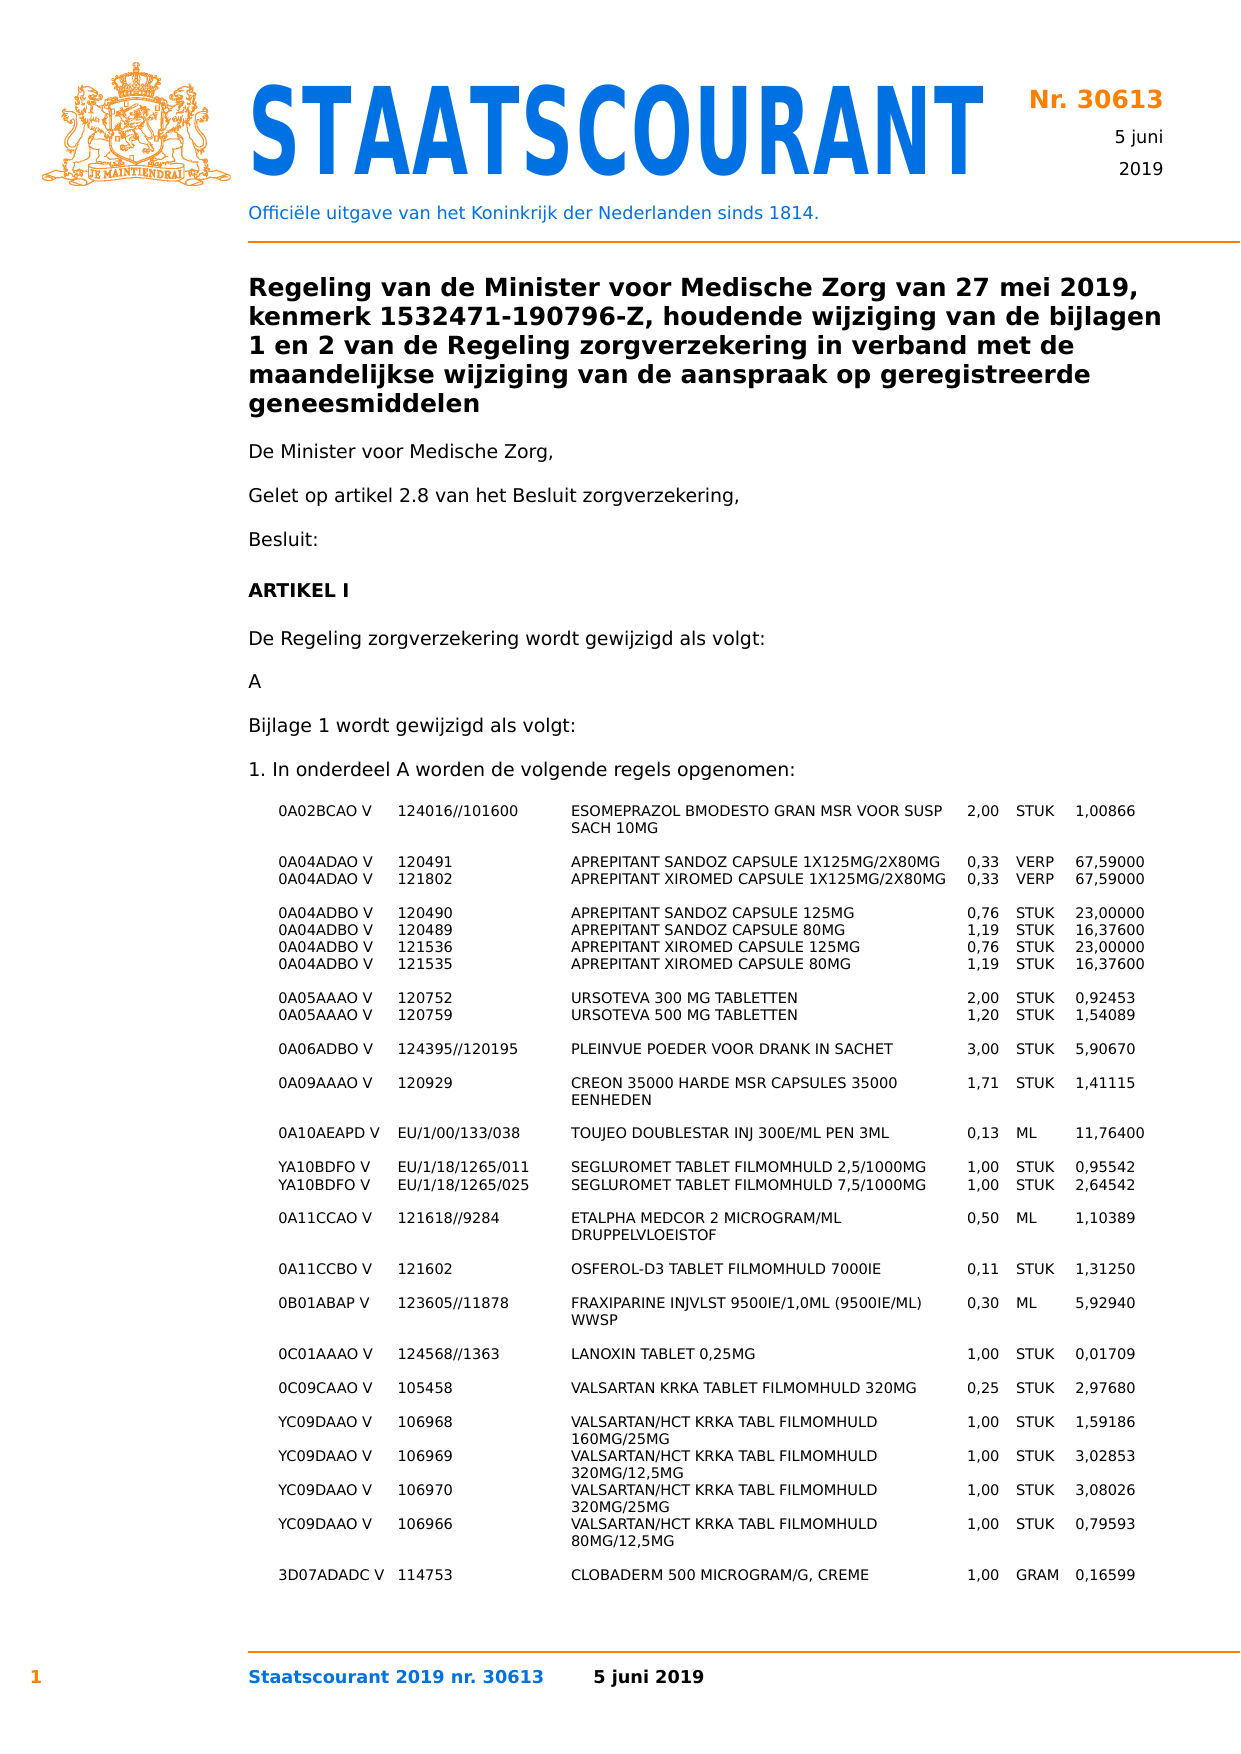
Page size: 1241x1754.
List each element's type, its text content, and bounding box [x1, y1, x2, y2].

table_cell VERP [1010, 854, 1069, 871]
table_header 2,00 [961, 803, 1010, 837]
table_cell 1,00 [961, 1448, 1010, 1482]
table_cell [278, 1193, 1163, 1210]
table_cell 124568//1363 [391, 1346, 565, 1363]
table_cell STUK [1010, 905, 1069, 922]
table_cell 0A06ADBO V [278, 1041, 391, 1057]
table_cell 2,00 [961, 990, 1010, 1007]
table_cell FRAXIPARINE INJVLST 9500IE/1,0ML (9500IE/ML) WWSP [565, 1295, 961, 1329]
table_cell 120759 [391, 1007, 565, 1023]
table_cell 120929 [391, 1075, 565, 1108]
table_cell 1,31250 [1069, 1261, 1163, 1278]
subtitle ARTIKEL I [248, 580, 1163, 602]
table_cell 0,33 [961, 871, 1010, 888]
table_cell VALSARTAN KRKA TABLET FILMOMHULD 320MG [565, 1380, 961, 1397]
picture [41, 62, 231, 186]
table_cell VALSARTAN/HCT KRKA TABL FILMOMHULD 320MG/25MG [565, 1482, 961, 1516]
table_cell 1,00 [961, 1482, 1010, 1516]
table_cell 23,00000 [1069, 905, 1163, 922]
table_cell YC09DAAO V [278, 1448, 391, 1482]
table_cell [278, 1058, 1163, 1074]
table_cell 0A05AAAO V [278, 990, 391, 1007]
subtitle Regeling van de Minister voor Medische Zorg van 27 mei 2019, kenmerk 1532471-190796-Z, houdende wijziging van de bijlagen 1 en 2 van de Regeling zorgverzekering in verband met de maandelijkse wijziging van de aanspraak op geregistreerde geneesmiddelen [248, 273, 1163, 419]
table_cell ML [1010, 1125, 1069, 1142]
table_cell 120491 [391, 854, 565, 871]
text De Regeling zorgverzekering wordt gewijzigd als volgt: [248, 627, 1163, 649]
table_cell ML [1010, 1295, 1069, 1329]
table_cell ETALPHA MEDCOR 2 MICROGRAM/ML DRUPPELVLOEISTOF [565, 1210, 961, 1244]
table_cell 67,59000 [1069, 871, 1163, 888]
table_cell 0A10AEAPD V [278, 1125, 391, 1142]
text Bijlage 1 wordt gewijzigd als volgt: [248, 715, 1163, 737]
table_cell VALSARTAN/HCT KRKA TABL FILMOMHULD 80MG/12,5MG [565, 1516, 961, 1550]
table_cell 120490 [391, 905, 565, 922]
table_cell 0A04ADAO V [278, 854, 391, 871]
table_cell LANOXIN TABLET 0,25MG [565, 1346, 961, 1363]
table_cell STUK [1010, 1516, 1069, 1550]
table_cell 105458 [391, 1380, 565, 1397]
table_cell 67,59000 [1069, 854, 1163, 871]
table_cell 5 juni [998, 121, 1240, 153]
table_cell APREPITANT XIROMED CAPSULE 125MG [565, 939, 961, 956]
table_cell OSFEROL-D3 TABLET FILMOMHULD 7000IE [565, 1261, 961, 1278]
table_cell [278, 1109, 1163, 1125]
table_cell YC09DAAO V [278, 1482, 391, 1516]
table_cell EU/1/18/1265/025 [391, 1176, 565, 1193]
table_cell SEGLUROMET TABLET FILMOMHULD 7,5/1000MG [565, 1176, 961, 1193]
table_cell VERP [1010, 871, 1069, 888]
table_cell 106969 [391, 1448, 565, 1482]
table_cell URSOTEVA 300 MG TABLETTEN [565, 990, 961, 1007]
table_cell Officiële uitgave van het Koninkrijk der Nederlanden sinds 1814. [248, 203, 1240, 241]
table_cell SEGLUROMET TABLET FILMOMHULD 2,5/1000MG [565, 1159, 961, 1176]
table_header ESOMEPRAZOL BMODESTO GRAN MSR VOOR SUSP SACH 10MG [565, 803, 961, 837]
text De Minister voor Medische Zorg, [248, 441, 1163, 463]
table_cell 0,16599 [1069, 1567, 1163, 1584]
table_cell [278, 888, 1163, 905]
table_cell 106968 [391, 1414, 565, 1448]
table_cell 1,00 [961, 1414, 1010, 1448]
table_header STUK [1010, 803, 1069, 837]
table_cell [278, 1143, 1163, 1159]
table_header 1,00866 [1069, 803, 1163, 837]
table_header 124016//101600 [391, 803, 565, 837]
table_cell [278, 837, 1163, 854]
table_cell 121535 [391, 956, 565, 973]
table_cell 0,76 [961, 939, 1010, 956]
table_cell STUK [1010, 1482, 1069, 1516]
table_header STAATSCOURANT [248, 62, 998, 203]
table_cell 16,37600 [1069, 922, 1163, 939]
table_cell 0A05AAAO V [278, 1007, 391, 1023]
table_cell STUK [1010, 1414, 1069, 1448]
table_cell 0A11CCBO V [278, 1261, 391, 1278]
table_cell 121602 [391, 1261, 565, 1278]
table_cell STUK [1010, 1346, 1069, 1363]
table_cell STUK [1010, 990, 1069, 1007]
text A [248, 671, 1163, 693]
table_cell 0A04ADAO V [278, 871, 391, 888]
table_header 0A02BCAO V [278, 803, 391, 837]
table_cell 123605//11878 [391, 1295, 565, 1329]
table_cell 106966 [391, 1516, 565, 1550]
table_cell YC09DAAO V [278, 1414, 391, 1448]
table_cell PLEINVUE POEDER VOOR DRANK IN SACHET [565, 1041, 961, 1057]
table_cell [278, 1329, 1163, 1346]
table_cell 0A04ADBO V [278, 905, 391, 922]
table_cell CREON 35000 HARDE MSR CAPSULES 35000 EENHEDEN [565, 1075, 961, 1108]
table_cell STUK [1010, 939, 1069, 956]
table_cell 114753 [391, 1567, 565, 1584]
table_cell 0,33 [961, 854, 1010, 871]
table_cell [278, 1244, 1163, 1261]
table_cell 1,00 [961, 1346, 1010, 1363]
table_cell [278, 1397, 1163, 1414]
text 1. In onderdeel A worden de volgende regels opgenomen: [248, 759, 1163, 781]
table_cell 120752 [391, 990, 565, 1007]
table_cell YA10BDFO V [278, 1176, 391, 1193]
table_cell 1,20 [961, 1007, 1010, 1023]
table_cell CLOBADERM 500 MICROGRAM/G, CREME [565, 1567, 961, 1584]
table_cell STUK [1010, 1261, 1069, 1278]
table_cell 1,54089 [1069, 1007, 1163, 1023]
table_cell ML [1010, 1210, 1069, 1244]
table_cell 0,95542 [1069, 1159, 1163, 1176]
table_cell APREPITANT XIROMED CAPSULE 80MG [565, 956, 961, 973]
table_cell 23,00000 [1069, 939, 1163, 956]
table_cell [278, 1584, 1163, 1601]
table_cell [278, 1550, 1163, 1567]
table_cell 3,08026 [1069, 1482, 1163, 1516]
table_cell 1,19 [961, 922, 1010, 939]
table_cell 1,10389 [1069, 1210, 1163, 1244]
table_cell STUK [1010, 1448, 1069, 1482]
table_cell 0,50 [961, 1210, 1010, 1244]
table_cell 0B01ABAP V [278, 1295, 391, 1329]
table_cell 2,97680 [1069, 1380, 1163, 1397]
table_cell TOUJEO DOUBLESTAR INJ 300E/ML PEN 3ML [565, 1125, 961, 1142]
text Besluit: [248, 528, 1163, 550]
table_cell VALSARTAN/HCT KRKA TABL FILMOMHULD 320MG/12,5MG [565, 1448, 961, 1482]
table_cell 3,00 [961, 1041, 1010, 1057]
text Gelet op artikel 2.8 van het Besluit zorgverzekering, [248, 484, 1163, 507]
table_cell 106970 [391, 1482, 565, 1516]
table_cell 124395//120195 [391, 1041, 565, 1057]
table_cell [278, 1278, 1163, 1295]
table_cell 0,76 [961, 905, 1010, 922]
table_cell 1,00 [961, 1176, 1010, 1193]
table_cell 3D07ADADC V [278, 1567, 391, 1584]
table_cell 0A04ADBO V [278, 939, 391, 956]
table_cell 0A04ADBO V [278, 956, 391, 973]
table_cell 0A04ADBO V [278, 922, 391, 939]
table_cell 1,00 [961, 1516, 1010, 1550]
table_cell 0,25 [961, 1380, 1010, 1397]
table_cell STUK [1010, 1176, 1069, 1193]
table_cell 0,13 [961, 1125, 1010, 1142]
table_cell 121618//9284 [391, 1210, 565, 1244]
table_cell 0,79593 [1069, 1516, 1163, 1550]
table_cell 121802 [391, 871, 565, 888]
table_cell 5,90670 [1069, 1041, 1163, 1057]
table_cell 1,41115 [1069, 1075, 1163, 1108]
table_cell STUK [1010, 1380, 1069, 1397]
table_cell STUK [1010, 1075, 1069, 1108]
table_cell [278, 1024, 1163, 1041]
table_cell 1,00 [961, 1567, 1010, 1584]
table_cell STUK [1010, 1007, 1069, 1023]
table_cell 1,59186 [1069, 1414, 1163, 1448]
table_cell YC09DAAO V [278, 1516, 391, 1550]
table_cell 0A09AAAO V [278, 1075, 391, 1108]
table_cell 0C01AAAO V [278, 1346, 391, 1363]
table_cell 0,01709 [1069, 1346, 1163, 1363]
table_cell [278, 1363, 1163, 1380]
table_cell STUK [1010, 1041, 1069, 1057]
table_cell 0A11CCAO V [278, 1210, 391, 1244]
table_cell 2,64542 [1069, 1176, 1163, 1193]
table_cell APREPITANT SANDOZ CAPSULE 125MG [565, 905, 961, 922]
table_cell 120489 [391, 922, 565, 939]
table_cell 3,02853 [1069, 1448, 1163, 1482]
table_cell 121536 [391, 939, 565, 956]
table_cell YA10BDFO V [278, 1159, 391, 1176]
table_cell GRAM [1010, 1567, 1069, 1584]
table_cell [278, 973, 1163, 989]
table_cell 1,00 [961, 1159, 1010, 1176]
table_cell EU/1/00/133/038 [391, 1125, 565, 1142]
table_cell 1,19 [961, 956, 1010, 973]
table_cell 0C09CAAO V [278, 1380, 391, 1397]
table_cell 11,76400 [1069, 1125, 1163, 1142]
table_cell 0,92453 [1069, 990, 1163, 1007]
table_cell VALSARTAN/HCT KRKA TABL FILMOMHULD 160MG/25MG [565, 1414, 961, 1448]
table_cell URSOTEVA 500 MG TABLETTEN [565, 1007, 961, 1023]
table_cell APREPITANT SANDOZ CAPSULE 1X125MG/2X80MG [565, 854, 961, 871]
table_cell EU/1/18/1265/011 [391, 1159, 565, 1176]
table_cell 5,92940 [1069, 1295, 1163, 1329]
table_header [25, 62, 248, 241]
table_cell STUK [1010, 956, 1069, 973]
table_cell 2019 [998, 153, 1240, 203]
table_cell 16,37600 [1069, 956, 1163, 973]
table_cell 0,30 [961, 1295, 1010, 1329]
table_cell STUK [1010, 922, 1069, 939]
table_cell STUK [1010, 1159, 1069, 1176]
table_cell APREPITANT XIROMED CAPSULE 1X125MG/2X80MG [565, 871, 961, 888]
table_cell 0,11 [961, 1261, 1010, 1278]
table_header Nr. 30613 [998, 62, 1240, 121]
table_cell APREPITANT SANDOZ CAPSULE 80MG [565, 922, 961, 939]
table_cell 1,71 [961, 1075, 1010, 1108]
